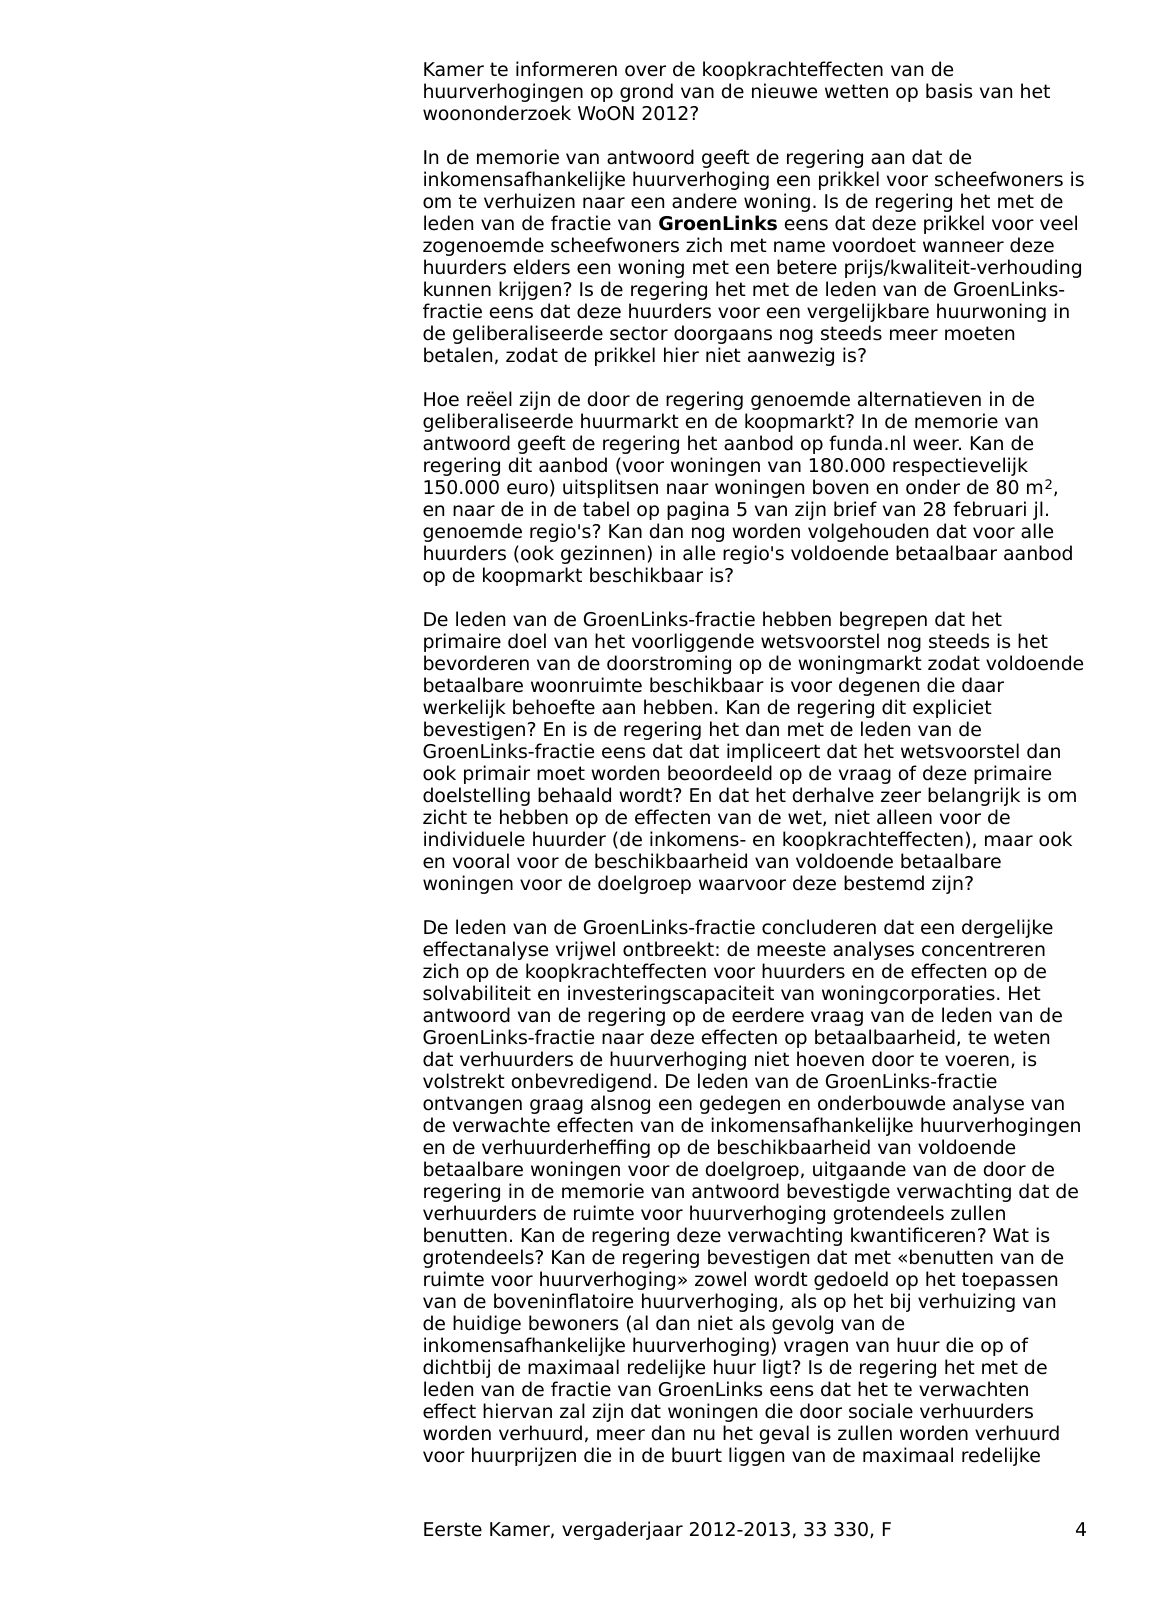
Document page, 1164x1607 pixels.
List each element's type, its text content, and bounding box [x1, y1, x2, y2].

text Kamer te informeren over de koopkrachteffecten van de huurverhogingen op grond van de nieuwe wetten op basis van het woononderzoek WoON 2012? [422, 59, 1087, 125]
text In de memorie van antwoord geeft de regering aan dat de inkomensafhankelijke huurverhoging een prikkel voor scheefwoners is om te verhuizen naar een andere woning. Is de regering het met de leden van de fractie van GroenLinks eens dat deze prikkel voor veel zogenoemde scheefwoners zich met name voordoet wanneer deze huurders elders een woning met een betere prijs/kwaliteit-verhouding kunnen krijgen? Is de regering het met de leden van de GroenLinks-fractie eens dat deze huurders voor een vergelijkbare huurwoning in de geliberaliseerde sector doorgaans nog steeds meer moeten betalen, zodat de prikkel hier niet aanwezig is? [422, 147, 1087, 367]
text De leden van de GroenLinks-fractie concluderen dat een dergelijke effectanalyse vrijwel ontbreekt: de meeste analyses concentreren zich op de koopkrachteffecten voor huurders en de effecten op de solvabiliteit en investeringscapaciteit van woningcorporaties. Het antwoord van de regering op de eerdere vraag van de leden van de GroenLinks-fractie naar deze effecten op betaalbaarheid, te weten dat verhuurders de huurverhoging niet hoeven door te voeren, is volstrekt onbevredigend. De leden van de GroenLinks-fractie ontvangen graag alsnog een gedegen en onderbouwde analyse van de verwachte effecten van de inkomensafhankelijke huurverhogingen en de verhuurderheffing op de beschikbaarheid van voldoende betaalbare woningen voor de doelgroep, uitgaande van de door de regering in de memorie van antwoord bevestigde verwachting dat de verhuurders de ruimte voor huurverhoging grotendeels zullen benutten. Kan de regering deze verwachting kwantificeren? Wat is grotendeels? Kan de regering bevestigen dat met «benutten van de ruimte voor huurverhoging» zowel wordt gedoeld op het toepassen van de boveninflatoire huurverhoging, als op het bij verhuizing van de huidige bewoners (al dan niet als gevolg van de inkomensafhankelijke huurverhoging) vragen van huur die op of dichtbij de maximaal redelijke huur ligt? Is de regering het met de leden van de fractie van GroenLinks eens dat het te verwachten effect hiervan zal zijn dat woningen die door sociale verhuurders worden verhuurd, meer dan nu het geval is zullen worden verhuurd voor huurprijzen die in de buurt liggen van de maximaal redelijke [422, 917, 1087, 1467]
text Hoe reëel zijn de door de regering genoemde alternatieven in de geliberaliseerde huurmarkt en de koopmarkt? In de memorie van antwoord geeft de regering het aanbod op funda.nl weer. Kan de regering dit aanbod (voor woningen van 180.000 respectievelijk 150.000 euro) uitsplitsen naar woningen boven en onder de 80 m2, en naar de in de tabel op pagina 5 van zijn brief van 28 februari jl. genoemde regio's? Kan dan nog worden volgehouden dat voor alle huurders (ook gezinnen) in alle regio's voldoende betaalbaar aanbod op de koopmarkt beschikbaar is? [422, 389, 1087, 587]
text De leden van de GroenLinks-fractie hebben begrepen dat het primaire doel van het voorliggende wetsvoorstel nog steeds is het bevorderen van de doorstroming op de woningmarkt zodat voldoende betaalbare woonruimte beschikbaar is voor degenen die daar werkelijk behoefte aan hebben. Kan de regering dit expliciet bevestigen? En is de regering het dan met de leden van de GroenLinks-fractie eens dat dat impliceert dat het wetsvoorstel dan ook primair moet worden beoordeeld op de vraag of deze primaire doelstelling behaald wordt? En dat het derhalve zeer belangrijk is om zicht te hebben op de effecten van de wet, niet alleen voor de individuele huurder (de inkomens- en koopkrachteffecten), maar ook en vooral voor de beschikbaarheid van voldoende betaalbare woningen voor de doelgroep waarvoor deze bestemd zijn? [422, 609, 1087, 895]
